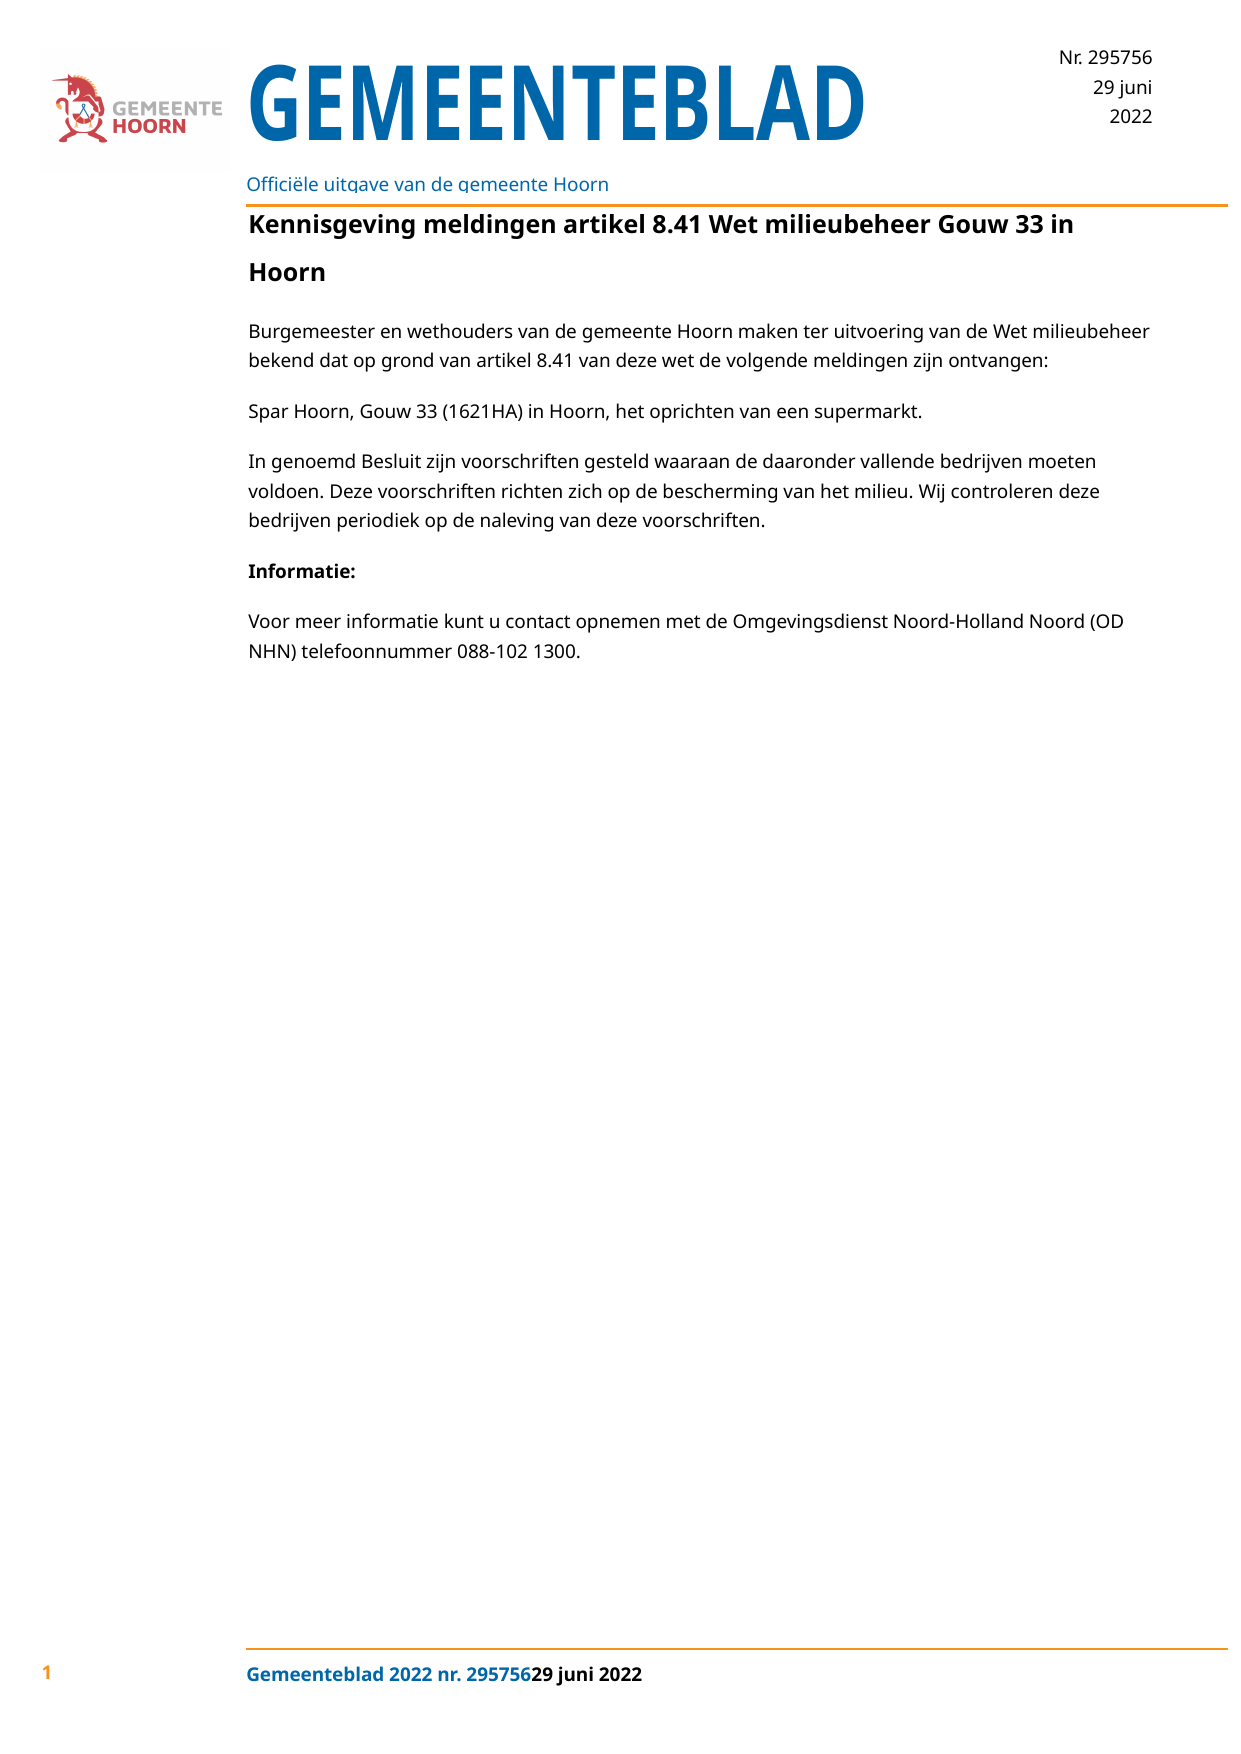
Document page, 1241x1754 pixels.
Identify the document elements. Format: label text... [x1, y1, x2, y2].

text Burgemeester en wethouders van de gemeente Hoorn maken ter uitvoering van de Wet milieubeheer bekend dat op grond van artikel 8.41 van deze wet de volgende meldingen zijn ontvangen: [248, 318, 1152, 373]
text Informatie: [248, 558, 1152, 584]
text Voor meer informatie kunt u contact opnemen met de Omgevingsdienst Noord-Holland Noord (OD NHN) telefoonnummer 088-102 1300. [248, 608, 1152, 664]
picture [41, 47, 231, 172]
text Spar Hoorn, Gouw 33 (1621HA) in Hoorn, het oprichten van een supermarkt. [248, 398, 1152, 424]
text In genoemd Besluit zijn voorschriften gesteld waaraan de daaronder vallende bedrijven moeten voldoen. Deze voorschriften richten zich op de bescherming van het milieu. Wij controleren deze bedrijven periodiek op de naleving van deze voorschriften. [248, 448, 1152, 533]
text Kennisgeving meldingen artikel 8.41 Wet milieubeheer Gouw 33 in Hoorn [248, 207, 1152, 288]
